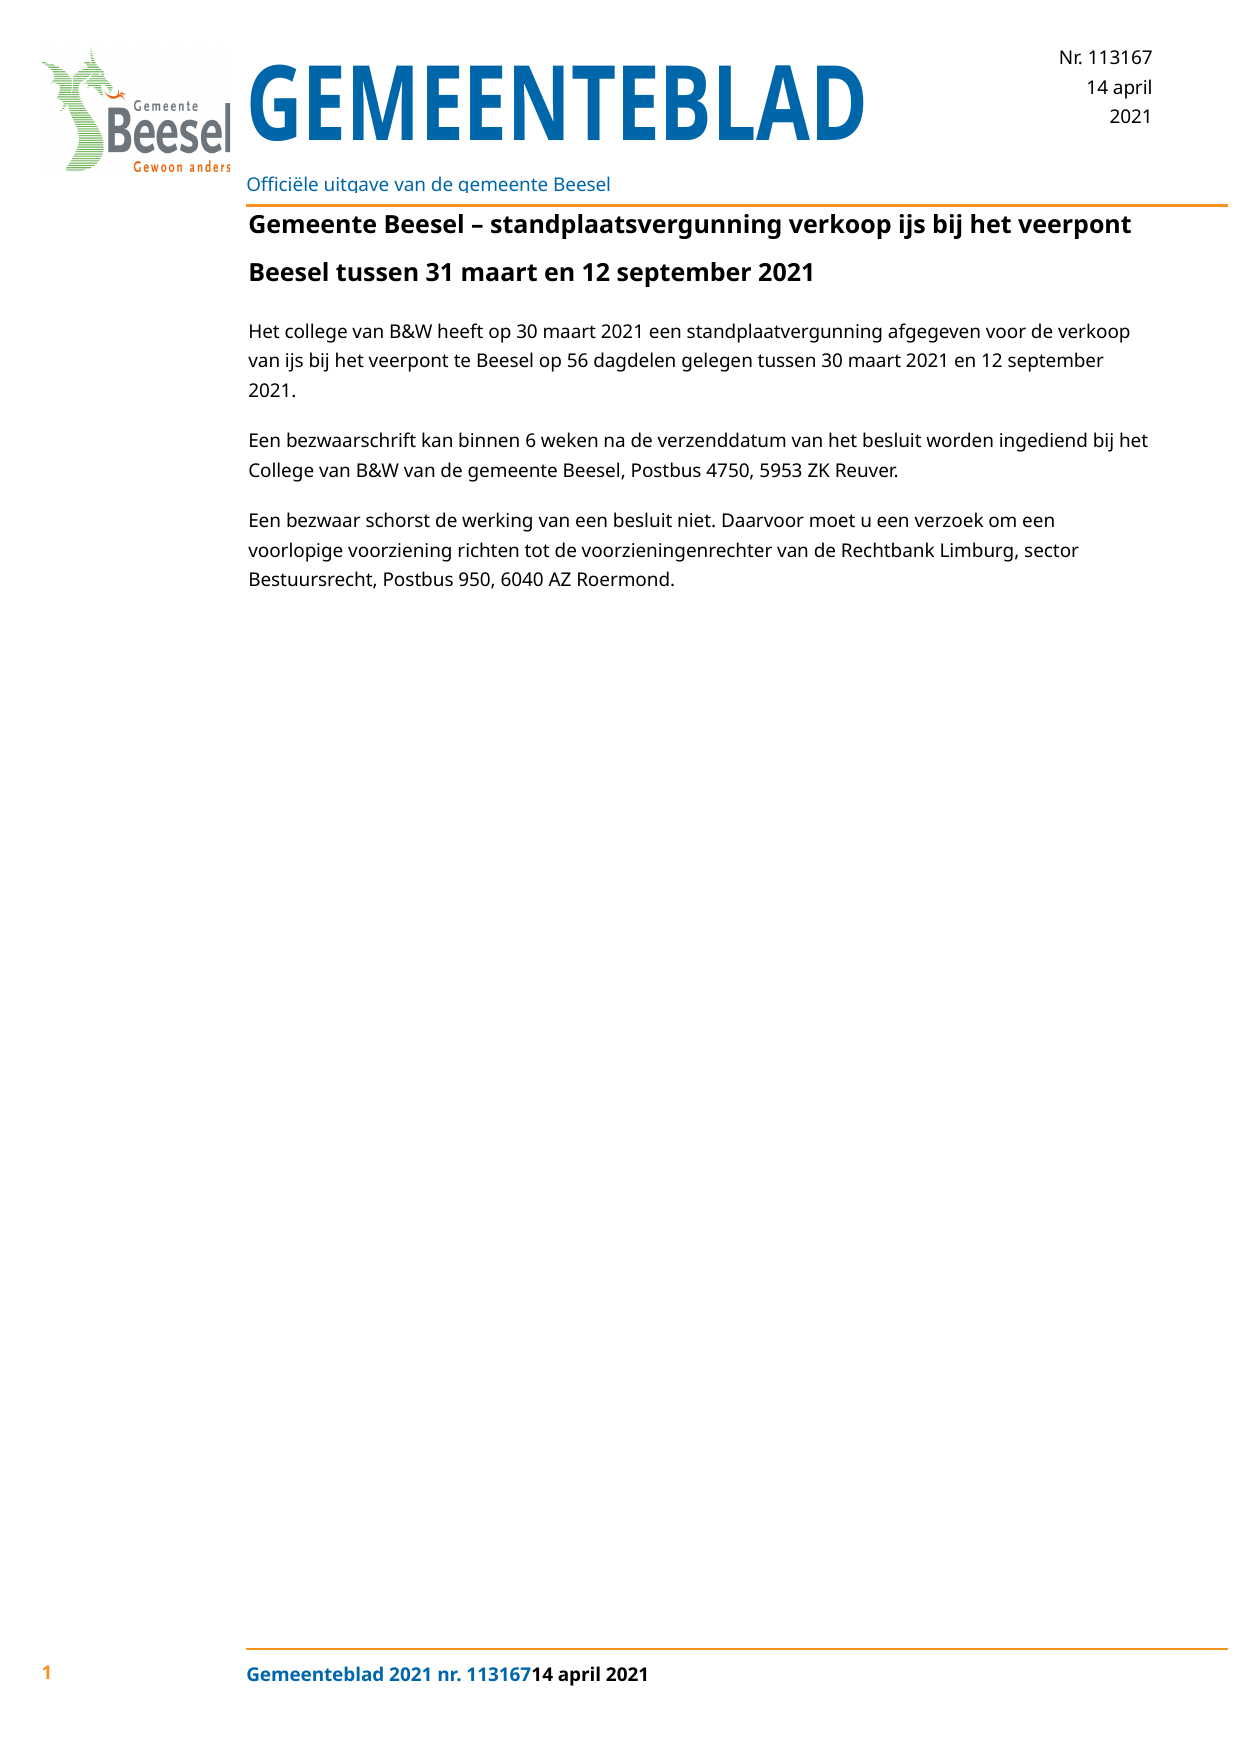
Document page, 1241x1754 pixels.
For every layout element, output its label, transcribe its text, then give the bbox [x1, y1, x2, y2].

text Het college van B&W heeft op 30 maart 2021 een standplaatvergunning afgegeven voor de verkoop van ijs bij het veerpont te Beesel op 56 dagdelen gelegen tussen 30 maart 2021 en 12 september 2021. [248, 318, 1152, 403]
text Gemeente Beesel – standplaatsvergunning verkoop ijs bij het veerpont Beesel tussen 31 maart en 12 september 2021 [248, 207, 1152, 288]
picture [41, 47, 231, 172]
text Een bezwaar schorst de werking van een besluit niet. Daarvoor moet u een verzoek om een voorlopige voorziening richten tot de voorzieningenrechter van de Rechtbank Limburg, sector Bestuursrecht, Postbus 950, 6040 AZ Roermond. [248, 507, 1152, 592]
text Een bezwaarschrift kan binnen 6 weken na de verzenddatum van het besluit worden ingediend bij het College van B&W van de gemeente Beesel, Postbus 4750, 5953 ZK Reuver. [248, 427, 1152, 483]
